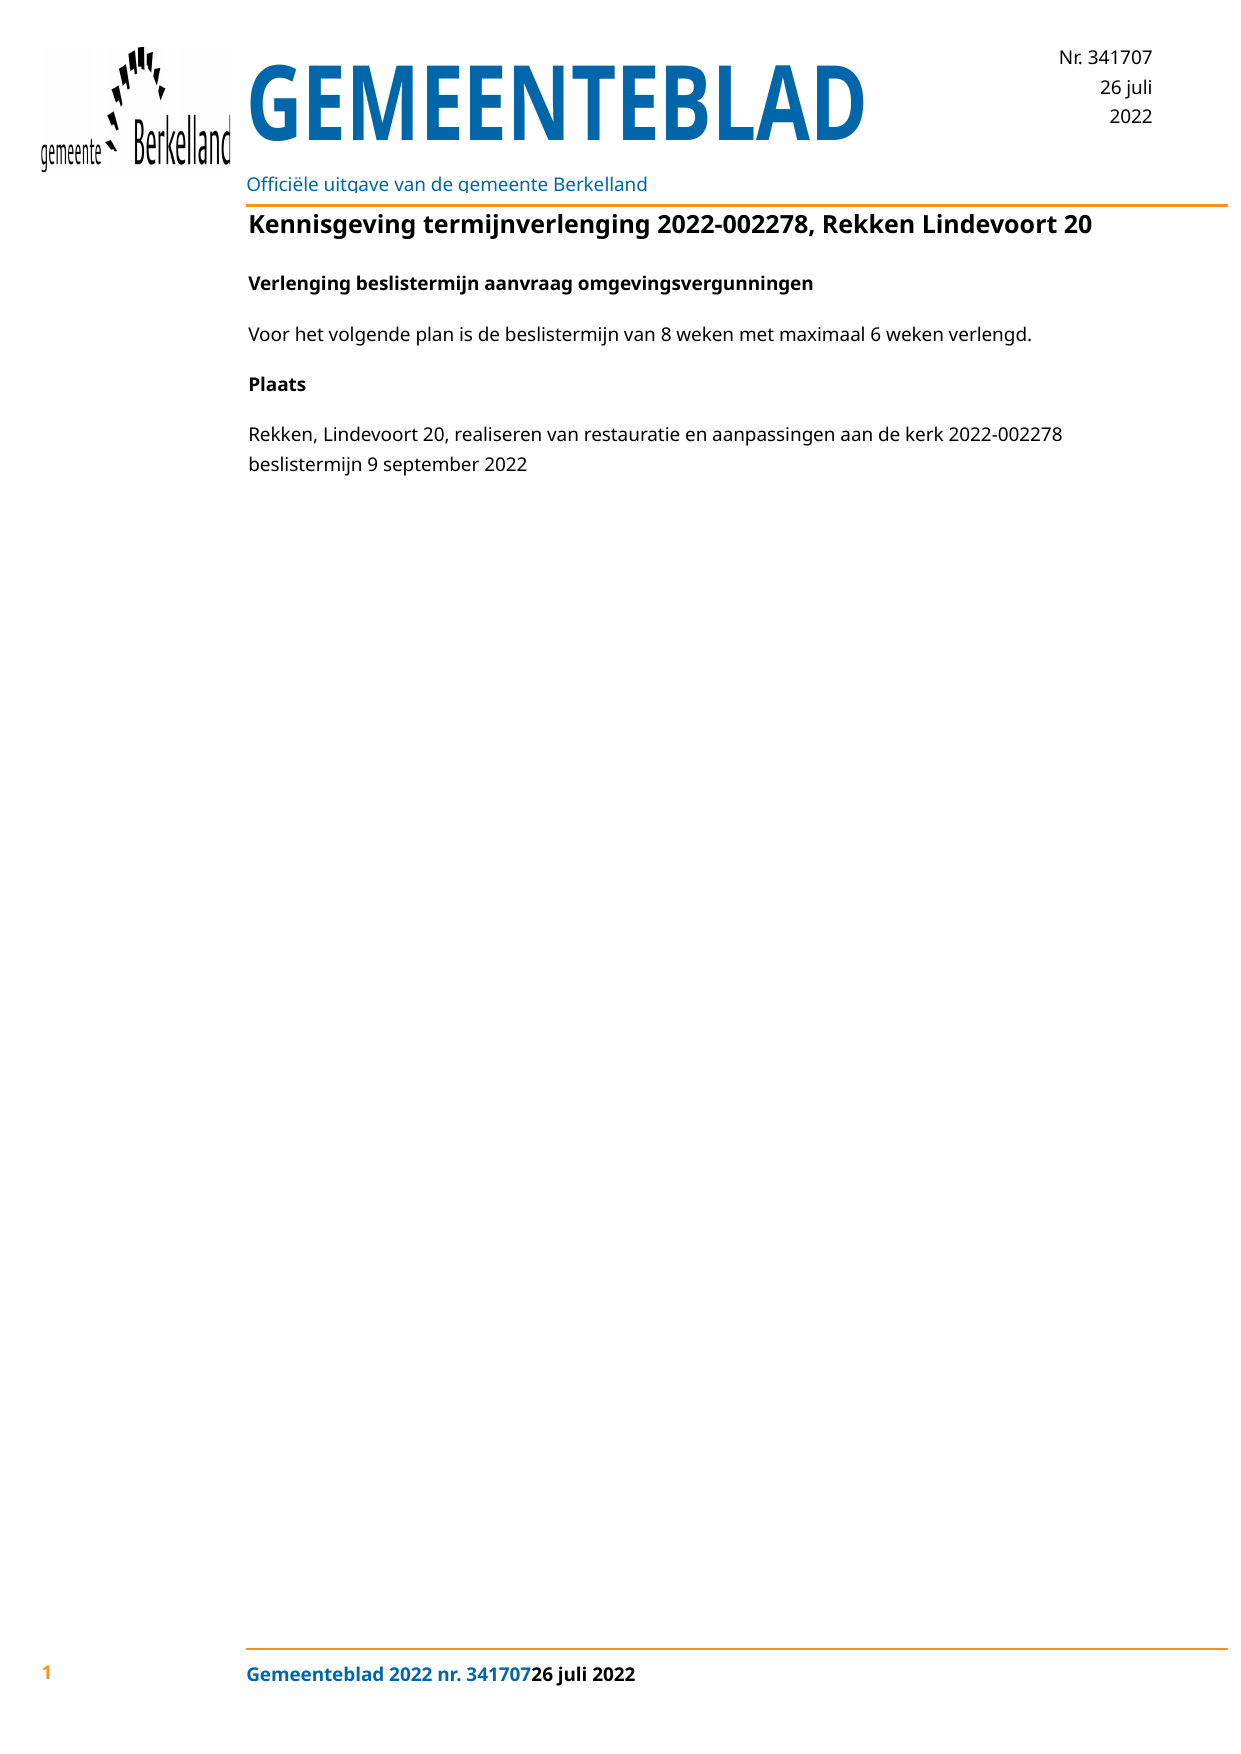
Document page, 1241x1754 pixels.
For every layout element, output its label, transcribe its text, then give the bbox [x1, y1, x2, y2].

text Kennisgeving termijnverlenging 2022-002278, Rekken Lindevoort 20 [248, 207, 1152, 241]
text Verlenging beslistermijn aanvraag omgevingsvergunningen [248, 270, 1152, 296]
text Plaats [248, 371, 1152, 397]
picture [41, 47, 231, 172]
text Rekken, Lindevoort 20, realiseren van restauratie en aanpassingen aan de kerk 2022-002278 beslistermijn 9 september 2022 [248, 422, 1152, 477]
text Voor het volgende plan is de beslistermijn van 8 weken met maximaal 6 weken verlengd. [248, 321, 1152, 346]
